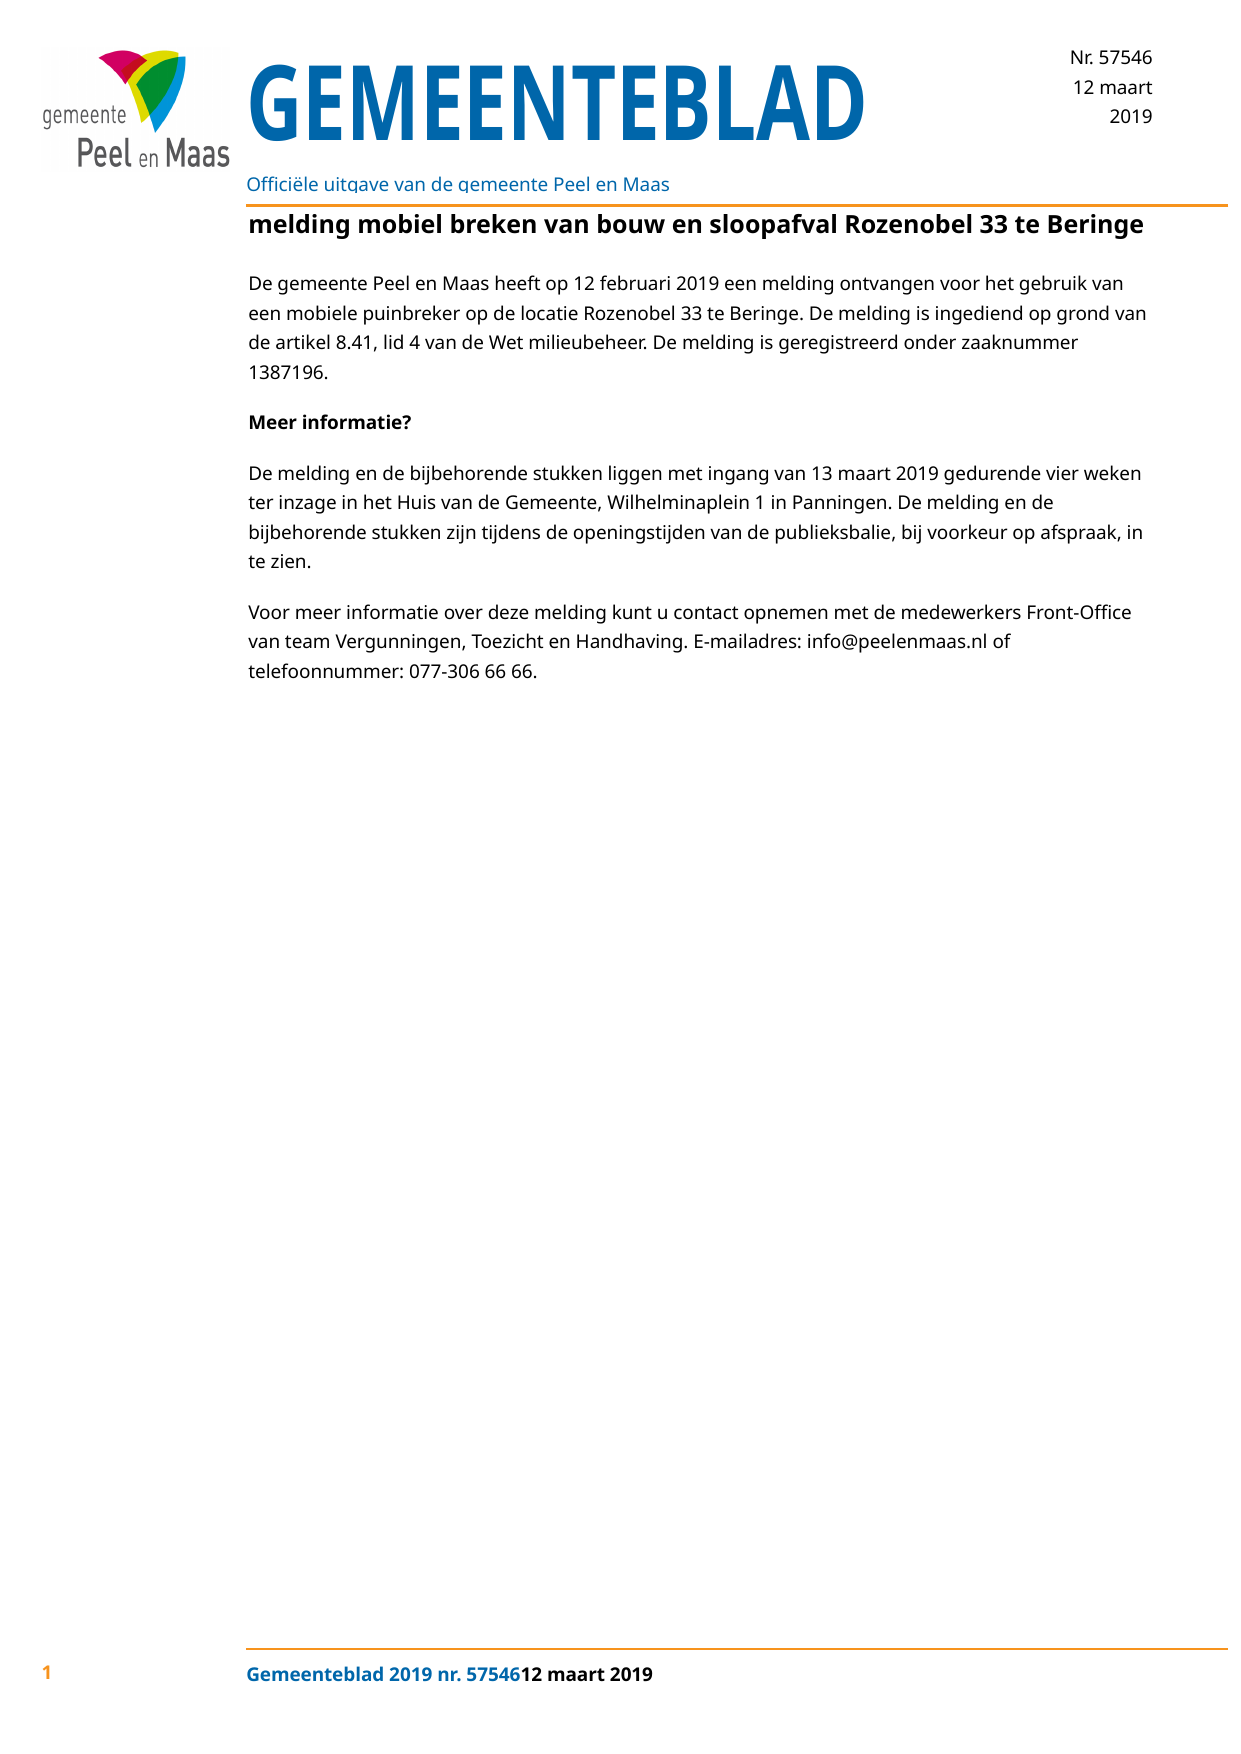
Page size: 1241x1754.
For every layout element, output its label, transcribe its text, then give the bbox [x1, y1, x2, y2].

text De gemeente Peel en Maas heeft op 12 februari 2019 een melding ontvangen voor het gebruik van een mobiele puinbreker op de locatie Rozenobel 33 te Beringe. De melding is ingediend op grond van de artikel 8.41, lid 4 van de Wet milieubeheer. De melding is geregistreerd onder zaaknummer 1387196. [248, 270, 1152, 385]
text Voor meer informatie over deze melding kunt u contact opnemen met de medewerkers Front-Office van team Vergunningen, Toezicht en Handhaving. E-mailadres: info@peelenmaas.nl of telefoonnummer: 077-306 66 66. [248, 599, 1152, 684]
text melding mobiel breken van bouw en sloopafval Rozenobel 33 te Beringe [248, 207, 1152, 241]
text De melding en de bijbehorende stukken liggen met ingang van 13 maart 2019 gedurende vier weken ter inzage in het Huis van de Gemeente, Wilhelminaplein 1 in Panningen. De melding en de bijbehorende stukken zijn tijdens de openingstijden van de publieksbalie, bij voorkeur op afspraak, in te zien. [248, 460, 1152, 574]
picture [41, 47, 231, 172]
text Meer informatie? [248, 409, 1152, 435]
